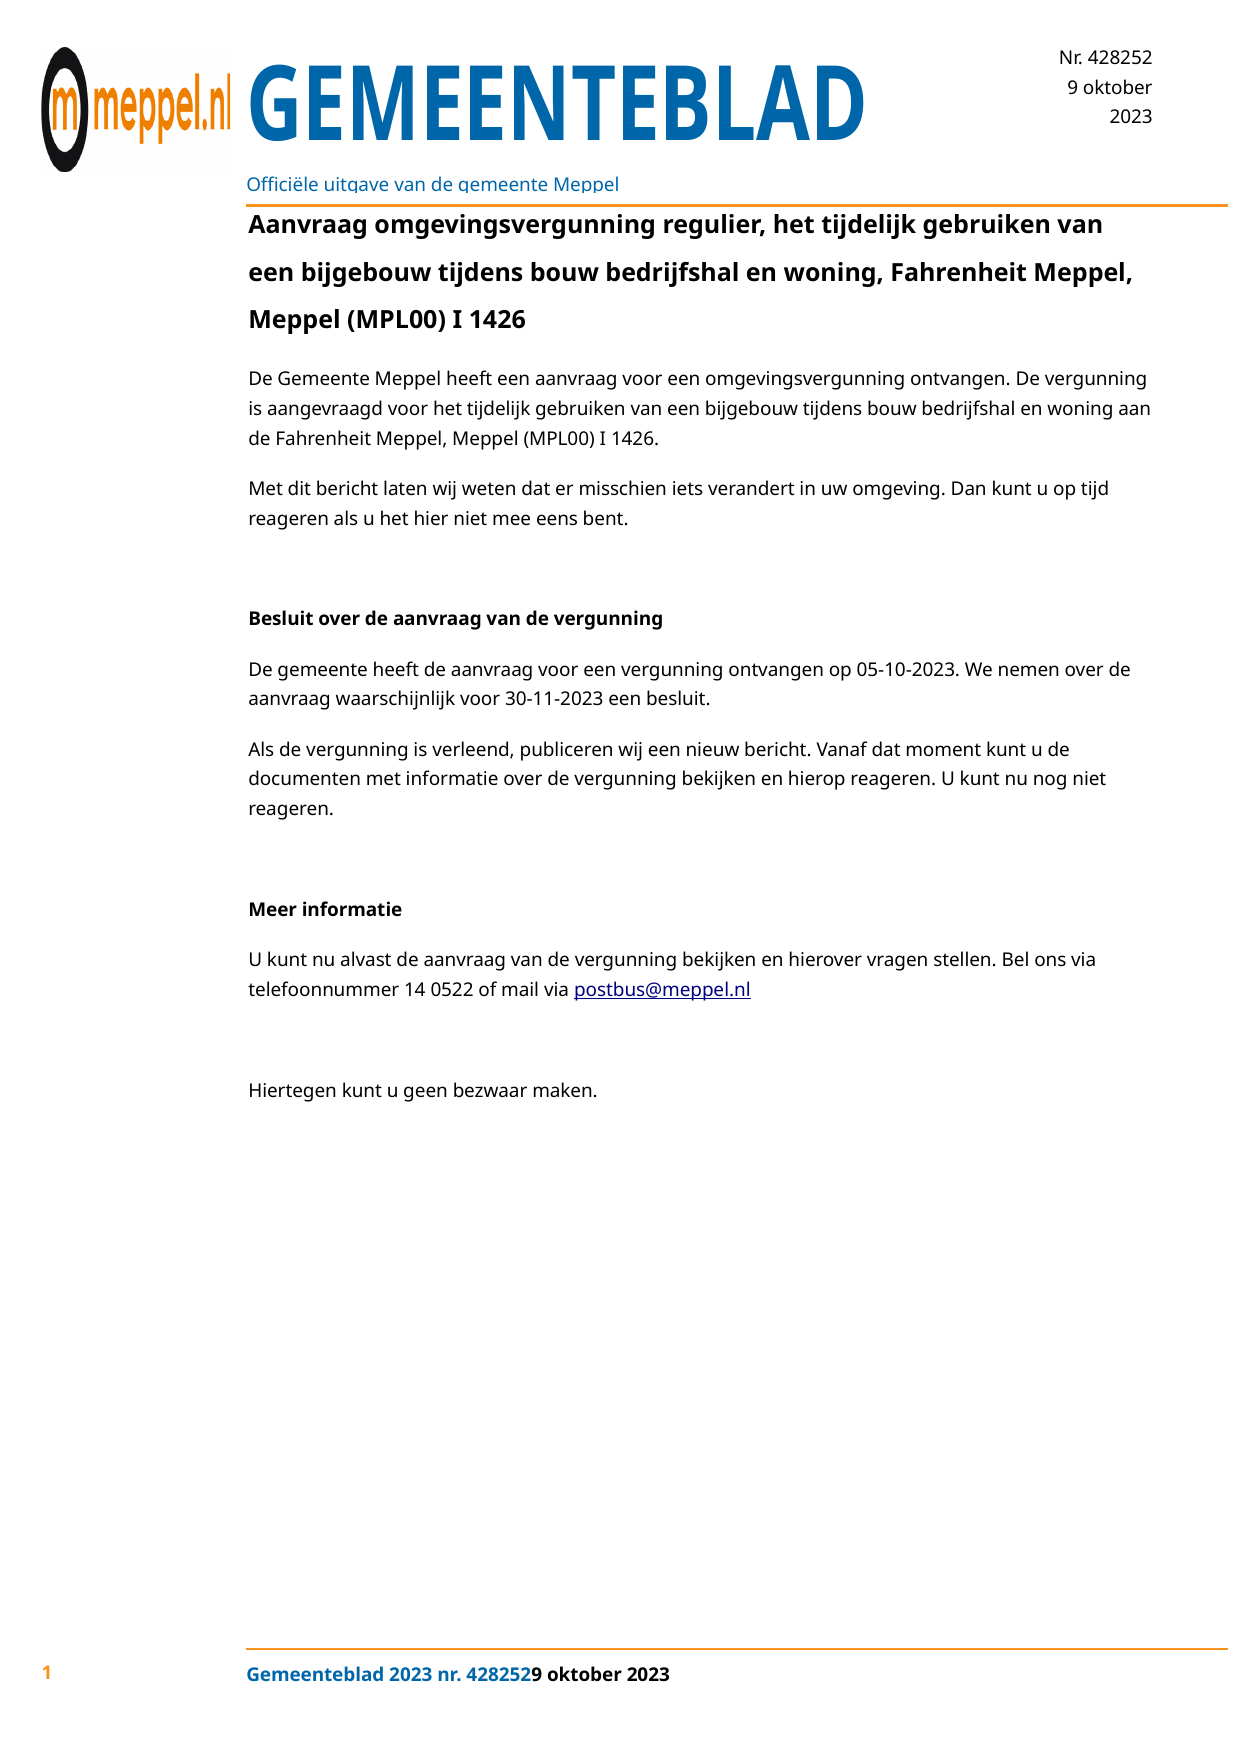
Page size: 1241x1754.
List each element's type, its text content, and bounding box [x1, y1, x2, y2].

text Als de vergunning is verleend, publiceren wij een nieuw bericht. Vanaf dat moment kunt u de documenten met informatie over de vergunning bekijken en hierop reageren. U kunt nu nog niet reageren. [248, 736, 1152, 821]
text Aanvraag omgevingsvergunning regulier, het tijdelijk gebruiken van een bijgebouw tijdens bouw bedrijfshal en woning, Fahrenheit Meppel, Meppel (MPL00) I 1426 [248, 207, 1152, 336]
text U kunt nu alvast de aanvraag van de vergunning bekijken en hierover vragen stellen. Bel ons via telefoonnummer 14 0522 of mail via postbus@meppel.nl [248, 946, 1152, 1002]
text Met dit bericht laten wij weten dat er misschien iets verandert in uw omgeving. Dan kunt u op tijd reageren als u het hier niet mee eens bent. [248, 475, 1152, 530]
picture [41, 47, 231, 172]
text Meer informatie [248, 896, 1152, 922]
text Besluit over de aanvraag van de vergunning [248, 606, 1152, 631]
text De Gemeente Meppel heeft een aanvraag voor een omgevingsvergunning ontvangen. De vergunning is aangevraagd voor het tijdelijk gebruiken van een bijgebouw tijdens bouw bedrijfshal en woning aan de Fahrenheit Meppel, Meppel (MPL00) I 1426. [248, 366, 1152, 450]
text De gemeente heeft de aanvraag voor een vergunning ontvangen op 05-10-2023. We nemen over de aanvraag waarschijnlijk voor 30-11-2023 een besluit. [248, 656, 1152, 711]
text Hiertegen kunt u geen bezwaar maken. [248, 1077, 1152, 1102]
